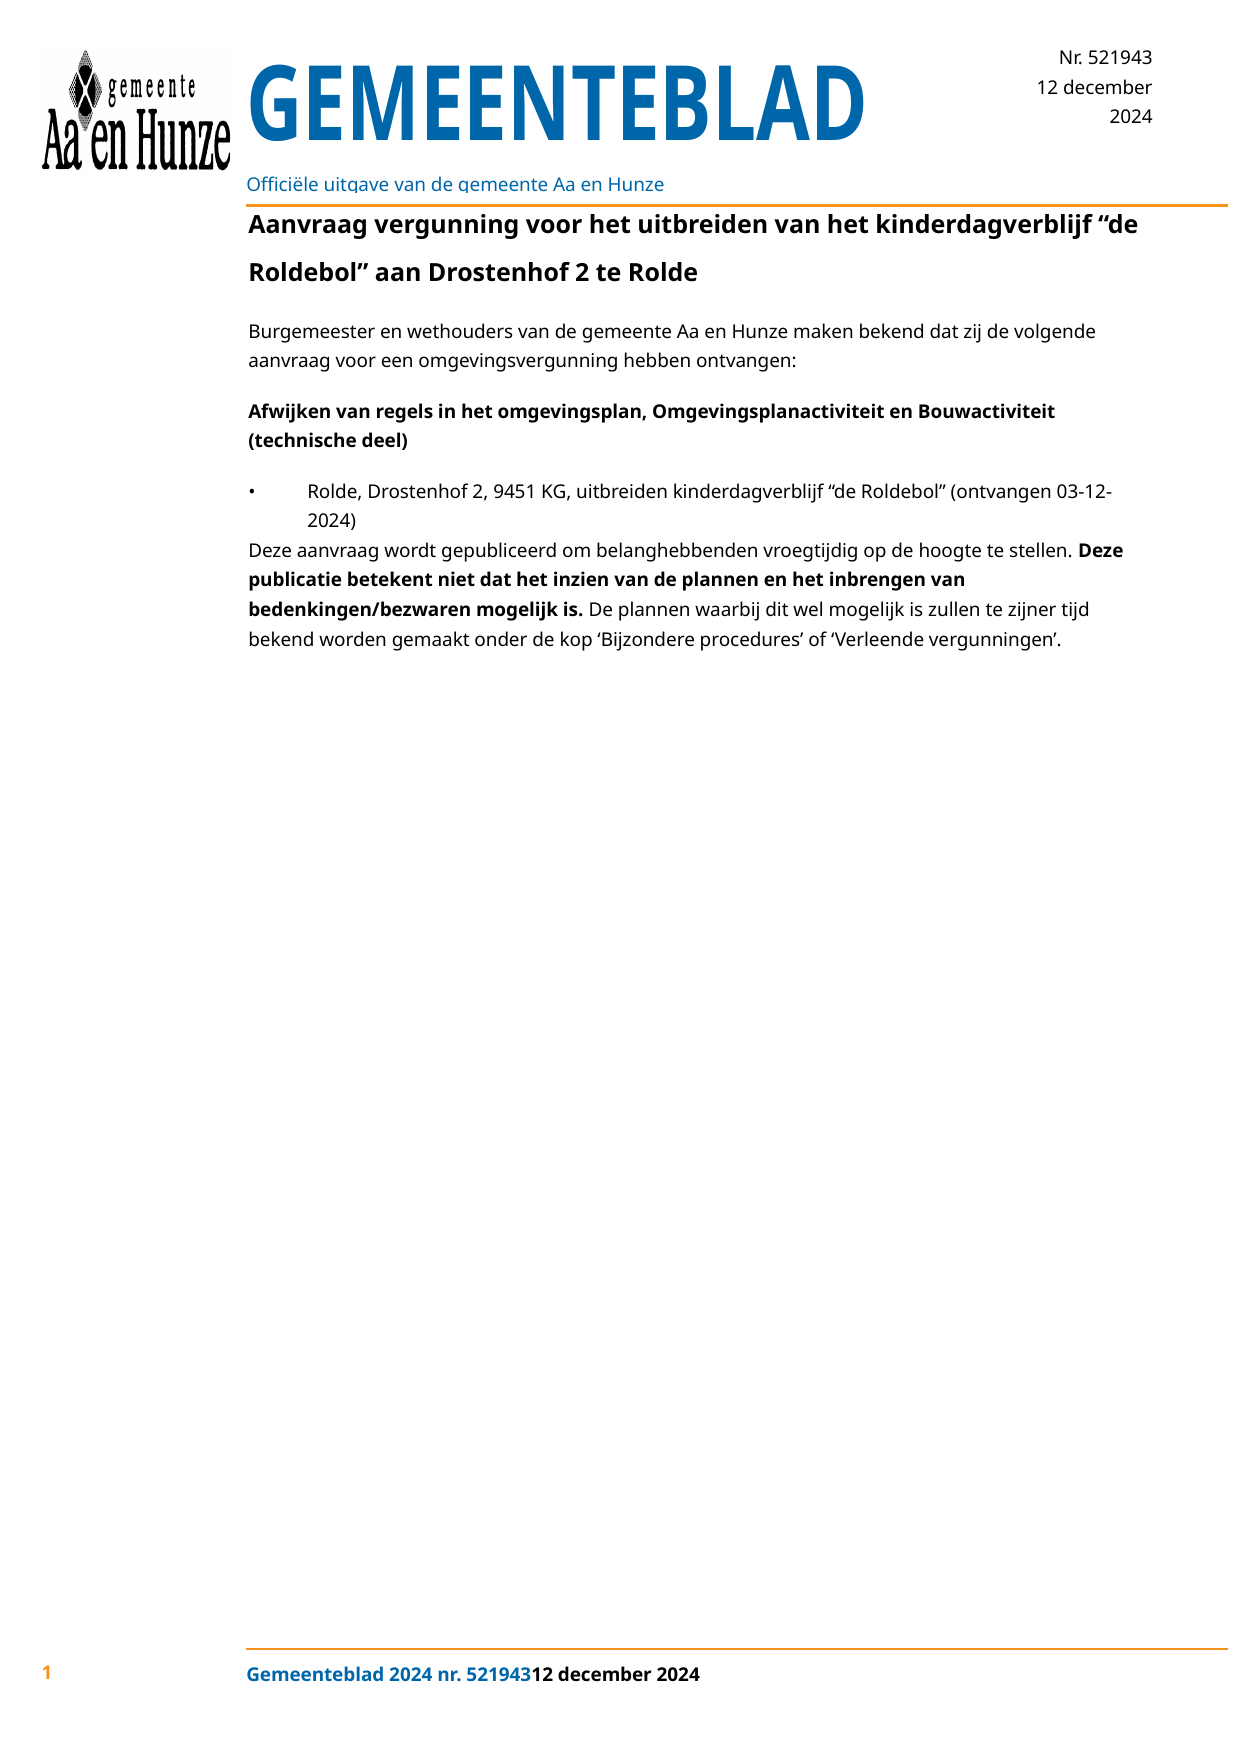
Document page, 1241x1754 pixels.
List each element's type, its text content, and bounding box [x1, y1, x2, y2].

text Afwijken van regels in het omgevingsplan, Omgevingsplanactiviteit en Bouwactiviteit (technische deel) [248, 398, 1152, 453]
list Rolde, Drostenhof 2, 9451 KG, uitbreiden kinderdagverblijf “de Roldebol” (ontvangen 03-12-2024) [248, 478, 1152, 533]
text Deze aanvraag wordt gepubliceerd om belanghebbenden vroegtijdig op de hoogte te stellen. Deze publicatie betekent niet dat het inzien van de plannen en het inbrengen van bedenkingen/bezwaren mogelijk is. De plannen waarbij dit wel mogelijk is zullen te zijner tijd bekend worden gemaakt onder de kop ‘Bijzondere procedures’ of ‘Verleende vergunningen’. [248, 537, 1152, 652]
text Burgemeester en wethouders van de gemeente Aa en Hunze maken bekend dat zij de volgende aanvraag voor een omgevingsvergunning hebben ontvangen: [248, 318, 1152, 373]
text Aanvraag vergunning voor het uitbreiden van het kinderdagverblijf “de Roldebol” aan Drostenhof 2 te Rolde [248, 207, 1152, 288]
picture [41, 47, 231, 172]
